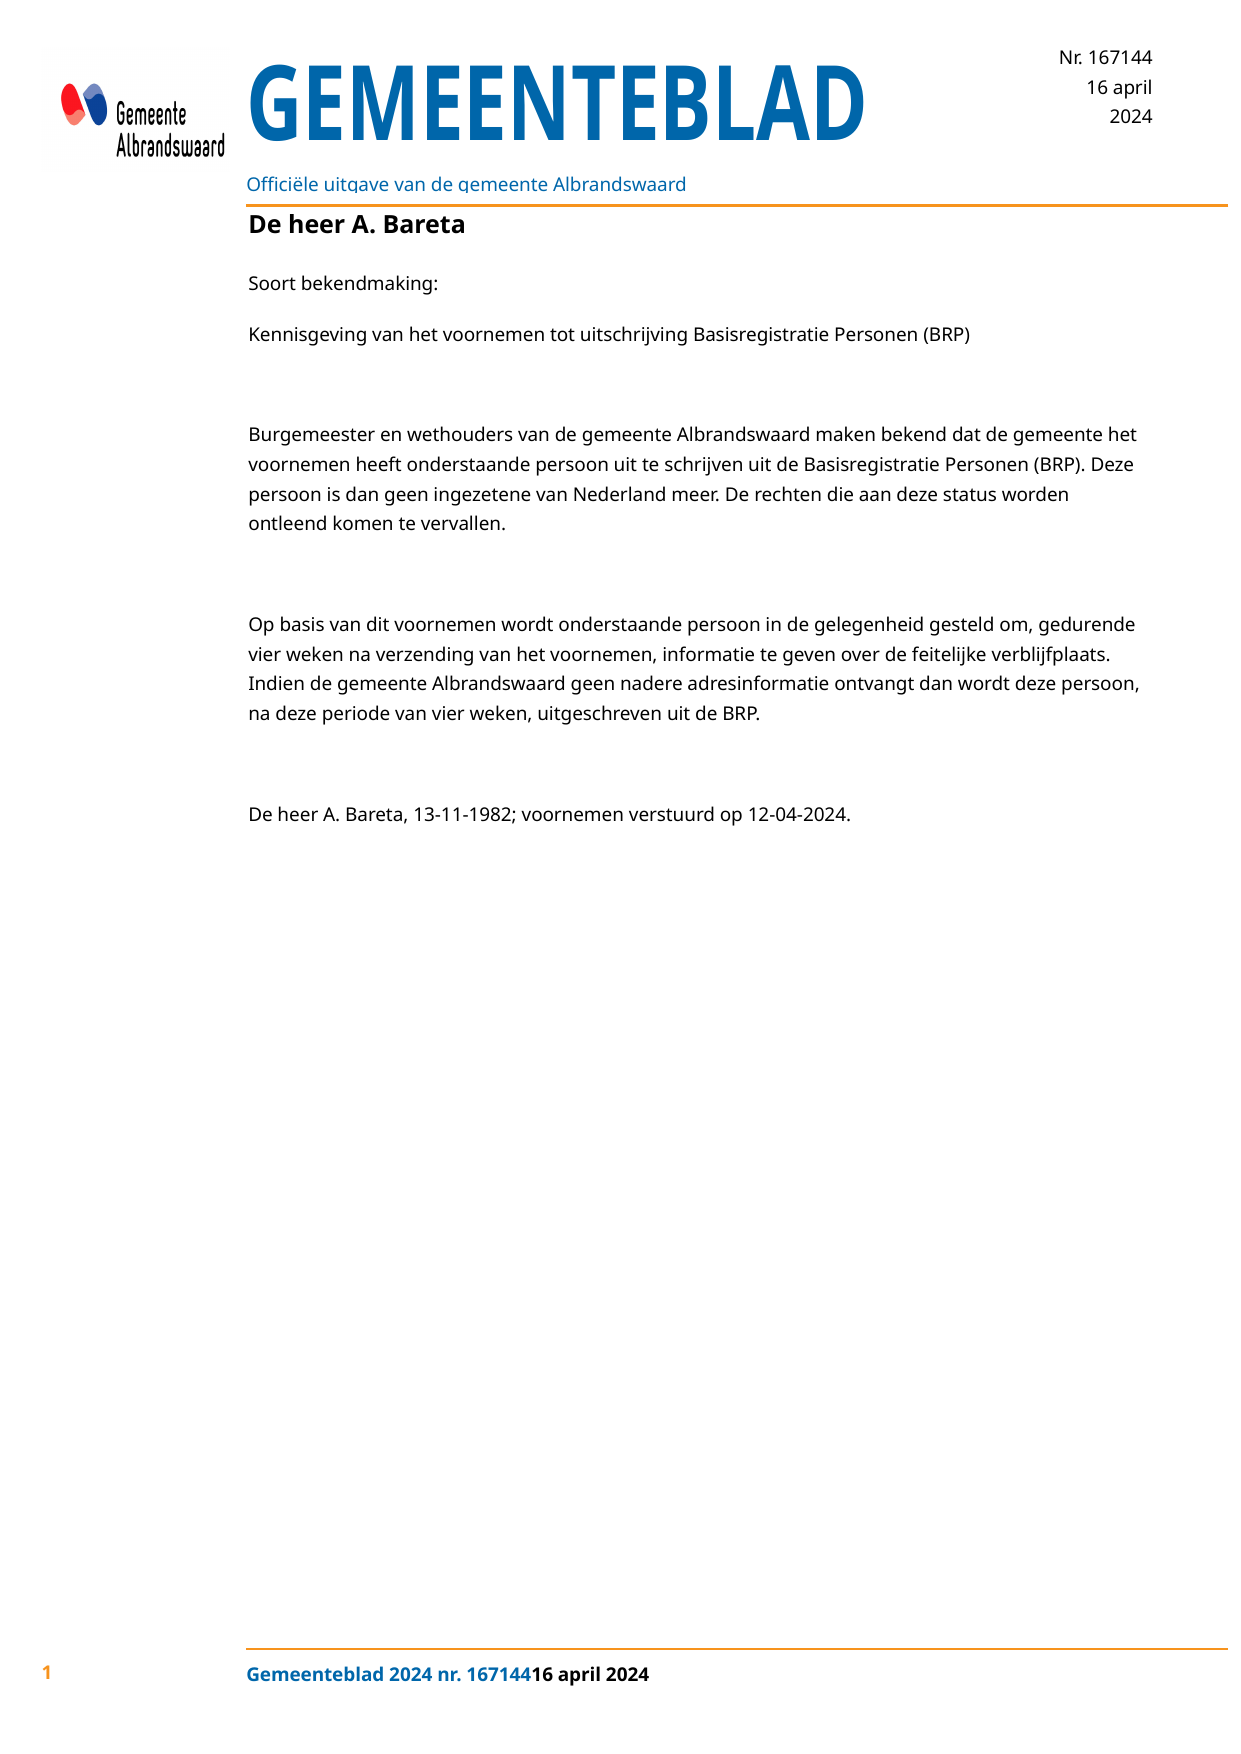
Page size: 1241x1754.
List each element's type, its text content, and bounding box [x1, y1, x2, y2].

text De heer A. Bareta, 13-11-1982; voornemen verstuurd op 12-04-2024. [248, 801, 1152, 826]
text De heer A. Bareta [248, 207, 1152, 241]
picture [41, 47, 231, 172]
text Op basis van dit voornemen wordt onderstaande persoon in de gelegenheid gesteld om, gedurende vier weken na verzending van het voornemen, informatie te geven over de feitelijke verblijfplaats. Indien de gemeente Albrandswaard geen nadere adresinformatie ontvangt dan wordt deze persoon, na deze periode van vier weken, uitgeschreven uit de BRP. [248, 611, 1152, 726]
text Soort bekendmaking: [248, 270, 1152, 296]
text Burgemeester en wethouders van de gemeente Albrandswaard maken bekend dat de gemeente het voornemen heeft onderstaande persoon uit te schrijven uit de Basisregistratie Personen (BRP). Deze persoon is dan geen ingezetene van Nederland meer. De rechten die aan deze status worden ontleend komen te vervallen. [248, 422, 1152, 536]
text Kennisgeving van het voornemen tot uitschrijving Basisregistratie Personen (BRP) [248, 321, 1152, 346]
